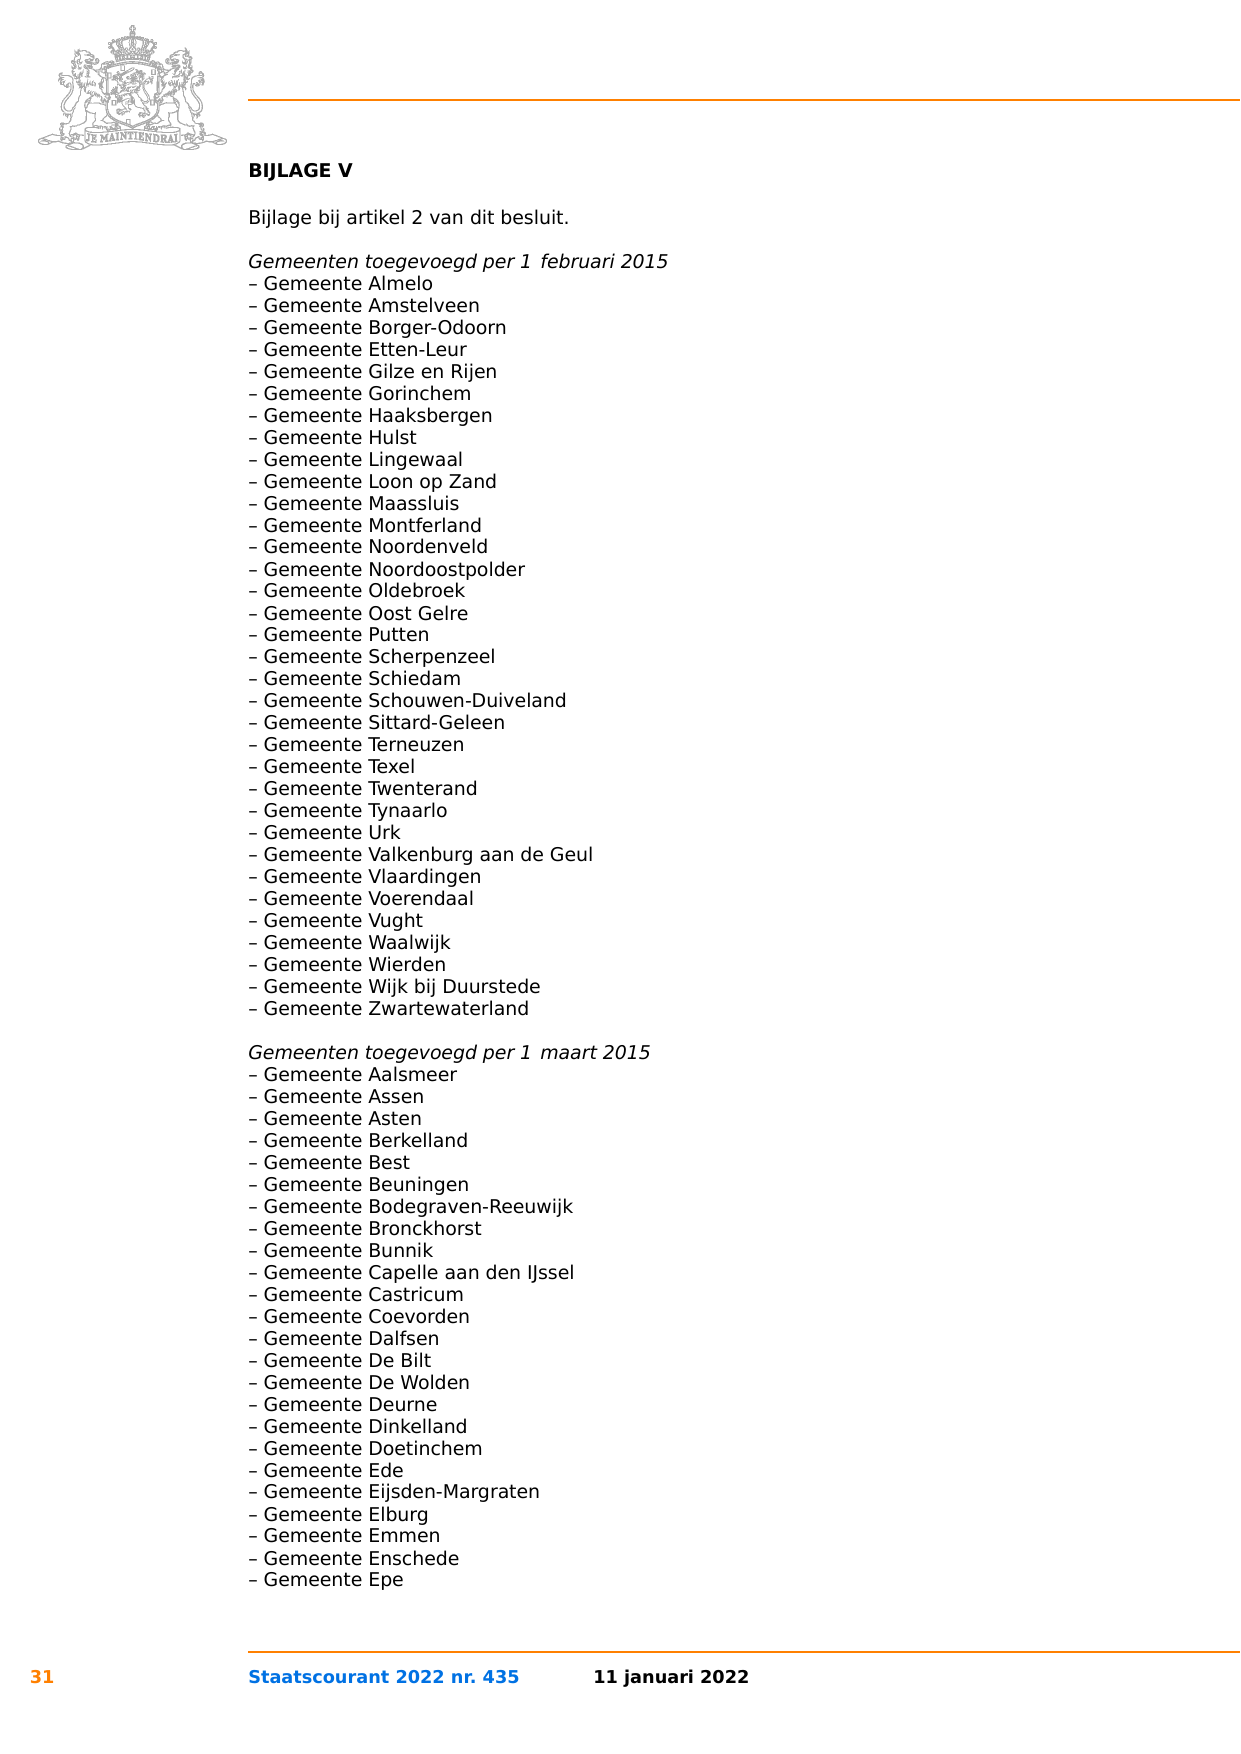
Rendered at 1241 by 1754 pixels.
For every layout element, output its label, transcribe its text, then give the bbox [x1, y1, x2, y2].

text – Gemeente Doetinchem [248, 1437, 1163, 1459]
text – Gemeente Noordoostpolder [248, 558, 1163, 580]
text – Gemeente Haaksbergen [248, 404, 1163, 427]
text – Gemeente Texel [248, 756, 1163, 778]
text – Gemeente Lingewaal [248, 448, 1163, 471]
text – Gemeente Elburg [248, 1503, 1163, 1525]
text – Gemeente Gorinchem [248, 383, 1163, 404]
text – Gemeente Maassluis [248, 492, 1163, 514]
text – Gemeente Schouwen-Duiveland [248, 690, 1163, 712]
text – Gemeente De Wolden [248, 1372, 1163, 1393]
subtitle Gemeenten toegevoegd per 1 februari 2015 [248, 251, 1163, 273]
text – Gemeente Dalfsen [248, 1328, 1163, 1349]
text – Gemeente Scherpenzeel [248, 646, 1163, 668]
subtitle BIJLAGE V [248, 160, 1163, 182]
text – Gemeente Emmen [248, 1525, 1163, 1547]
text – Gemeente Putten [248, 624, 1163, 646]
text – Gemeente Zwartewaterland [248, 998, 1163, 1020]
text – Gemeente Almelo [248, 273, 1163, 295]
text – Gemeente Wierden [248, 954, 1163, 976]
text – Gemeente Berkelland [248, 1130, 1163, 1152]
text – Gemeente Waalwijk [248, 932, 1163, 954]
text – Gemeente De Bilt [248, 1349, 1163, 1372]
text – Gemeente Asten [248, 1108, 1163, 1130]
text – Gemeente Best [248, 1152, 1163, 1174]
text – Gemeente Eijsden-Margraten [248, 1481, 1163, 1503]
text – Gemeente Castricum [248, 1284, 1163, 1306]
text – Gemeente Bodegraven-Reeuwijk [248, 1196, 1163, 1218]
text – Gemeente Voerendaal [248, 888, 1163, 910]
text – Gemeente Bunnik [248, 1240, 1163, 1262]
text – Gemeente Deurne [248, 1393, 1163, 1416]
text – Gemeente Epe [248, 1569, 1163, 1591]
text – Gemeente Enschede [248, 1547, 1163, 1569]
text – Gemeente Oost Gelre [248, 602, 1163, 624]
text – Gemeente Dinkelland [248, 1416, 1163, 1437]
text – Gemeente Montferland [248, 514, 1163, 536]
text – Gemeente Vught [248, 910, 1163, 932]
text – Gemeente Sittard-Geleen [248, 712, 1163, 734]
text – Gemeente Beuningen [248, 1174, 1163, 1196]
text – Gemeente Valkenburg aan de Geul [248, 844, 1163, 866]
text – Gemeente Urk [248, 822, 1163, 844]
text – Gemeente Loon op Zand [248, 471, 1163, 492]
text – Gemeente Etten-Leur [248, 339, 1163, 361]
text – Gemeente Coevorden [248, 1306, 1163, 1328]
text – Gemeente Assen [248, 1086, 1163, 1108]
text – Gemeente Schiedam [248, 668, 1163, 690]
text – Gemeente Twenterand [248, 778, 1163, 800]
text Bijlage bij artikel 2 van dit besluit. [248, 207, 1163, 229]
text – Gemeente Capelle aan den IJssel [248, 1262, 1163, 1284]
text – Gemeente Amstelveen [248, 295, 1163, 317]
text – Gemeente Hulst [248, 427, 1163, 448]
text – Gemeente Borger-Odoorn [248, 317, 1163, 339]
text – Gemeente Gilze en Rijen [248, 361, 1163, 383]
text – Gemeente Vlaardingen [248, 866, 1163, 888]
text – Gemeente Tynaarlo [248, 800, 1163, 822]
text – Gemeente Bronckhorst [248, 1218, 1163, 1240]
text – Gemeente Terneuzen [248, 734, 1163, 756]
text – Gemeente Ede [248, 1459, 1163, 1481]
text – Gemeente Aalsmeer [248, 1064, 1163, 1086]
picture [38, 25, 227, 150]
text – Gemeente Oldebroek [248, 580, 1163, 602]
text – Gemeente Noordenveld [248, 536, 1163, 558]
text – Gemeente Wijk bij Duurstede [248, 976, 1163, 998]
subtitle Gemeenten toegevoegd per 1 maart 2015 [248, 1042, 1163, 1064]
